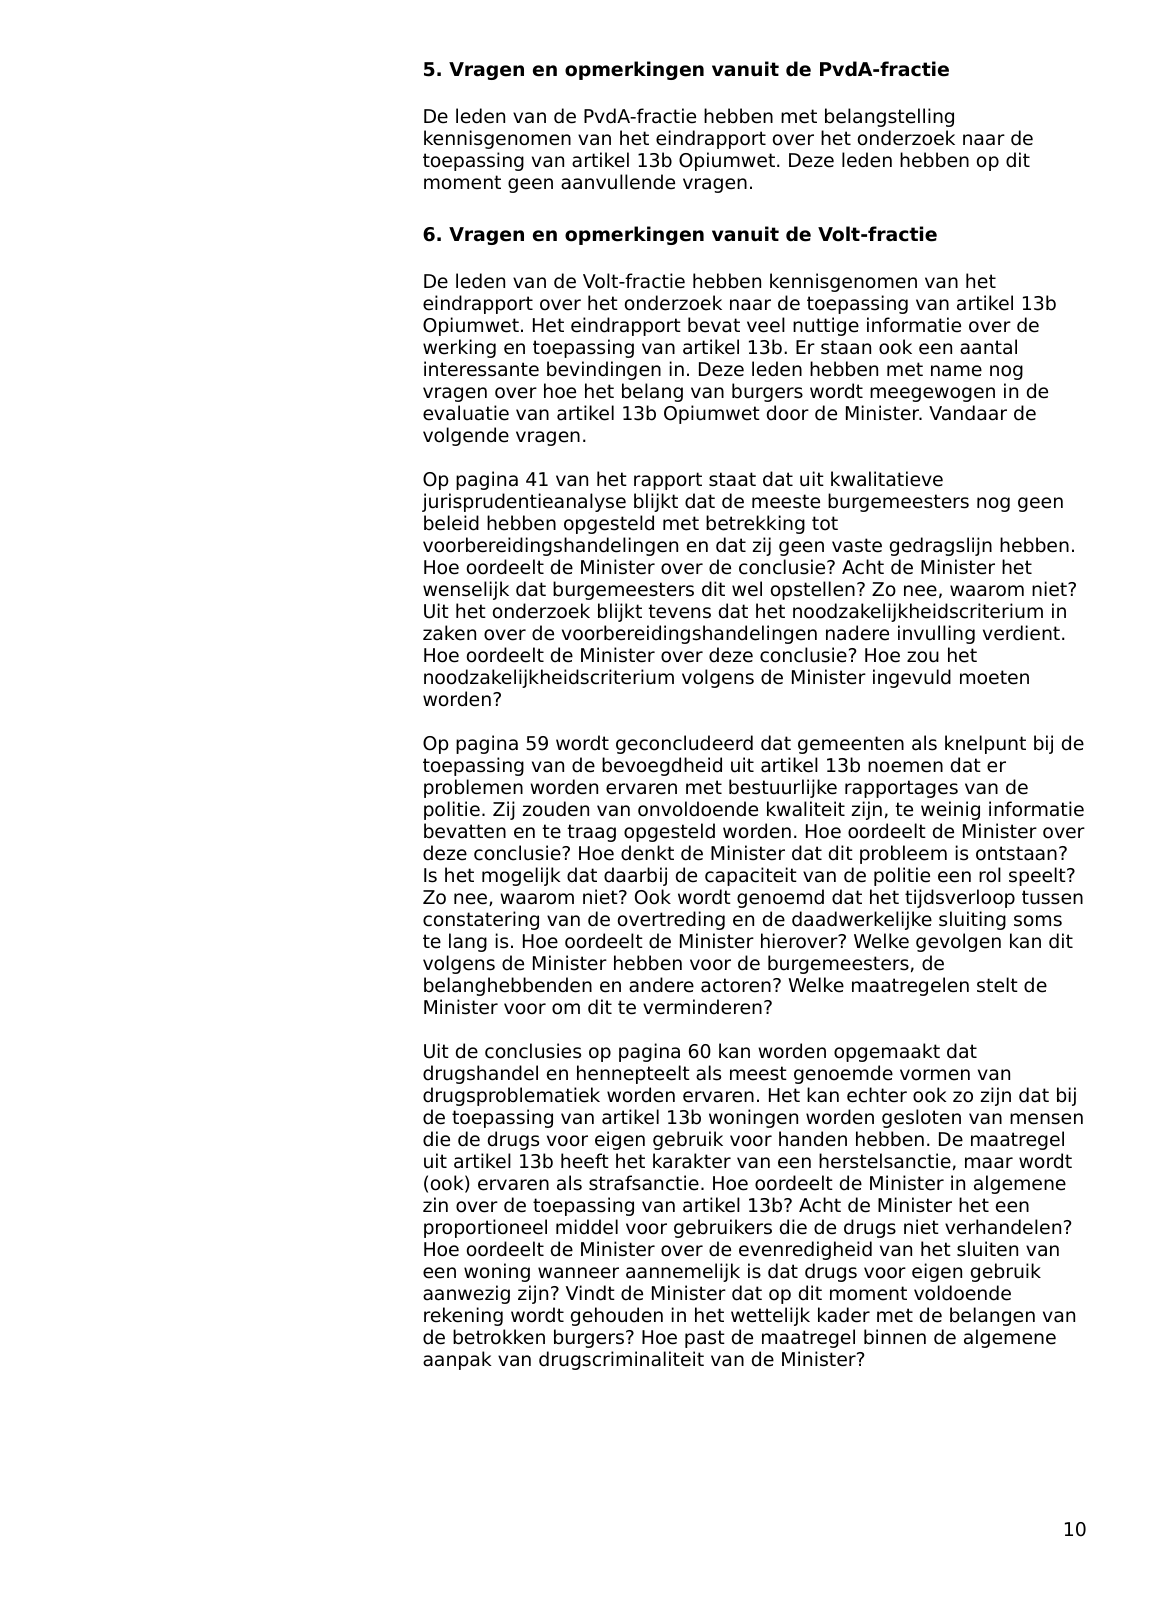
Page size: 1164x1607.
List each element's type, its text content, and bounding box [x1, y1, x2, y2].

text Op pagina 59 wordt geconcludeerd dat gemeenten als knelpunt bij de toepassing van de bevoegdheid uit artikel 13b noemen dat er problemen worden ervaren met bestuurlijke rapportages van de politie. Zij zouden van onvoldoende kwaliteit zijn, te weinig informatie bevatten en te traag opgesteld worden. Hoe oordeelt de Minister over deze conclusie? Hoe denkt de Minister dat dit probleem is ontstaan? Is het mogelijk dat daarbij de capaciteit van de politie een rol speelt? Zo nee, waarom niet? Ook wordt genoemd dat het tijdsverloop tussen constatering van de overtreding en de daadwerkelijke sluiting soms te lang is. Hoe oordeelt de Minister hierover? Welke gevolgen kan dit volgens de Minister hebben voor de burgemeesters, de belanghebbenden en andere actoren? Welke maatregelen stelt de Minister voor om dit te verminderen? [422, 733, 1087, 1019]
text De leden van de PvdA-fractie hebben met belangstelling kennisgenomen van het eindrapport over het onderzoek naar de toepassing van artikel 13b Opiumwet. Deze leden hebben op dit moment geen aanvullende vragen. [422, 106, 1087, 194]
subtitle 6. Vragen en opmerkingen vanuit de Volt-fractie [422, 224, 1087, 246]
text Op pagina 41 van het rapport staat dat uit kwalitatieve jurisprudentieanalyse blijkt dat de meeste burgemeesters nog geen beleid hebben opgesteld met betrekking tot voorbereidingshandelingen en dat zij geen vaste gedragslijn hebben. Hoe oordeelt de Minister over de conclusie? Acht de Minister het wenselijk dat burgemeesters dit wel opstellen? Zo nee, waarom niet? Uit het onderzoek blijkt tevens dat het noodzakelijkheidscriterium in zaken over de voorbereidingshandelingen nadere invulling verdient. Hoe oordeelt de Minister over deze conclusie? Hoe zou het noodzakelijkheidscriterium volgens de Minister ingevuld moeten worden? [422, 469, 1087, 711]
subtitle 5. Vragen en opmerkingen vanuit de PvdA-fractie [422, 59, 1087, 81]
text De leden van de Volt-fractie hebben kennisgenomen van het eindrapport over het onderzoek naar de toepassing van artikel 13b Opiumwet. Het eindrapport bevat veel nuttige informatie over de werking en toepassing van artikel 13b. Er staan ook een aantal interessante bevindingen in. Deze leden hebben met name nog vragen over hoe het belang van burgers wordt meegewogen in de evaluatie van artikel 13b Opiumwet door de Minister. Vandaar de volgende vragen. [422, 271, 1087, 447]
text Uit de conclusies op pagina 60 kan worden opgemaakt dat drugshandel en hennepteelt als meest genoemde vormen van drugsproblematiek worden ervaren. Het kan echter ook zo zijn dat bij de toepassing van artikel 13b woningen worden gesloten van mensen die de drugs voor eigen gebruik voor handen hebben. De maatregel uit artikel 13b heeft het karakter van een herstelsanctie, maar wordt (ook) ervaren als strafsanctie. Hoe oordeelt de Minister in algemene zin over de toepassing van artikel 13b? Acht de Minister het een proportioneel middel voor gebruikers die de drugs niet verhandelen? Hoe oordeelt de Minister over de evenredigheid van het sluiten van een woning wanneer aannemelijk is dat drugs voor eigen gebruik aanwezig zijn? Vindt de Minister dat op dit moment voldoende rekening wordt gehouden in het wettelijk kader met de belangen van de betrokken burgers? Hoe past de maatregel binnen de algemene aanpak van drugscriminaliteit van de Minister? [422, 1041, 1087, 1371]
